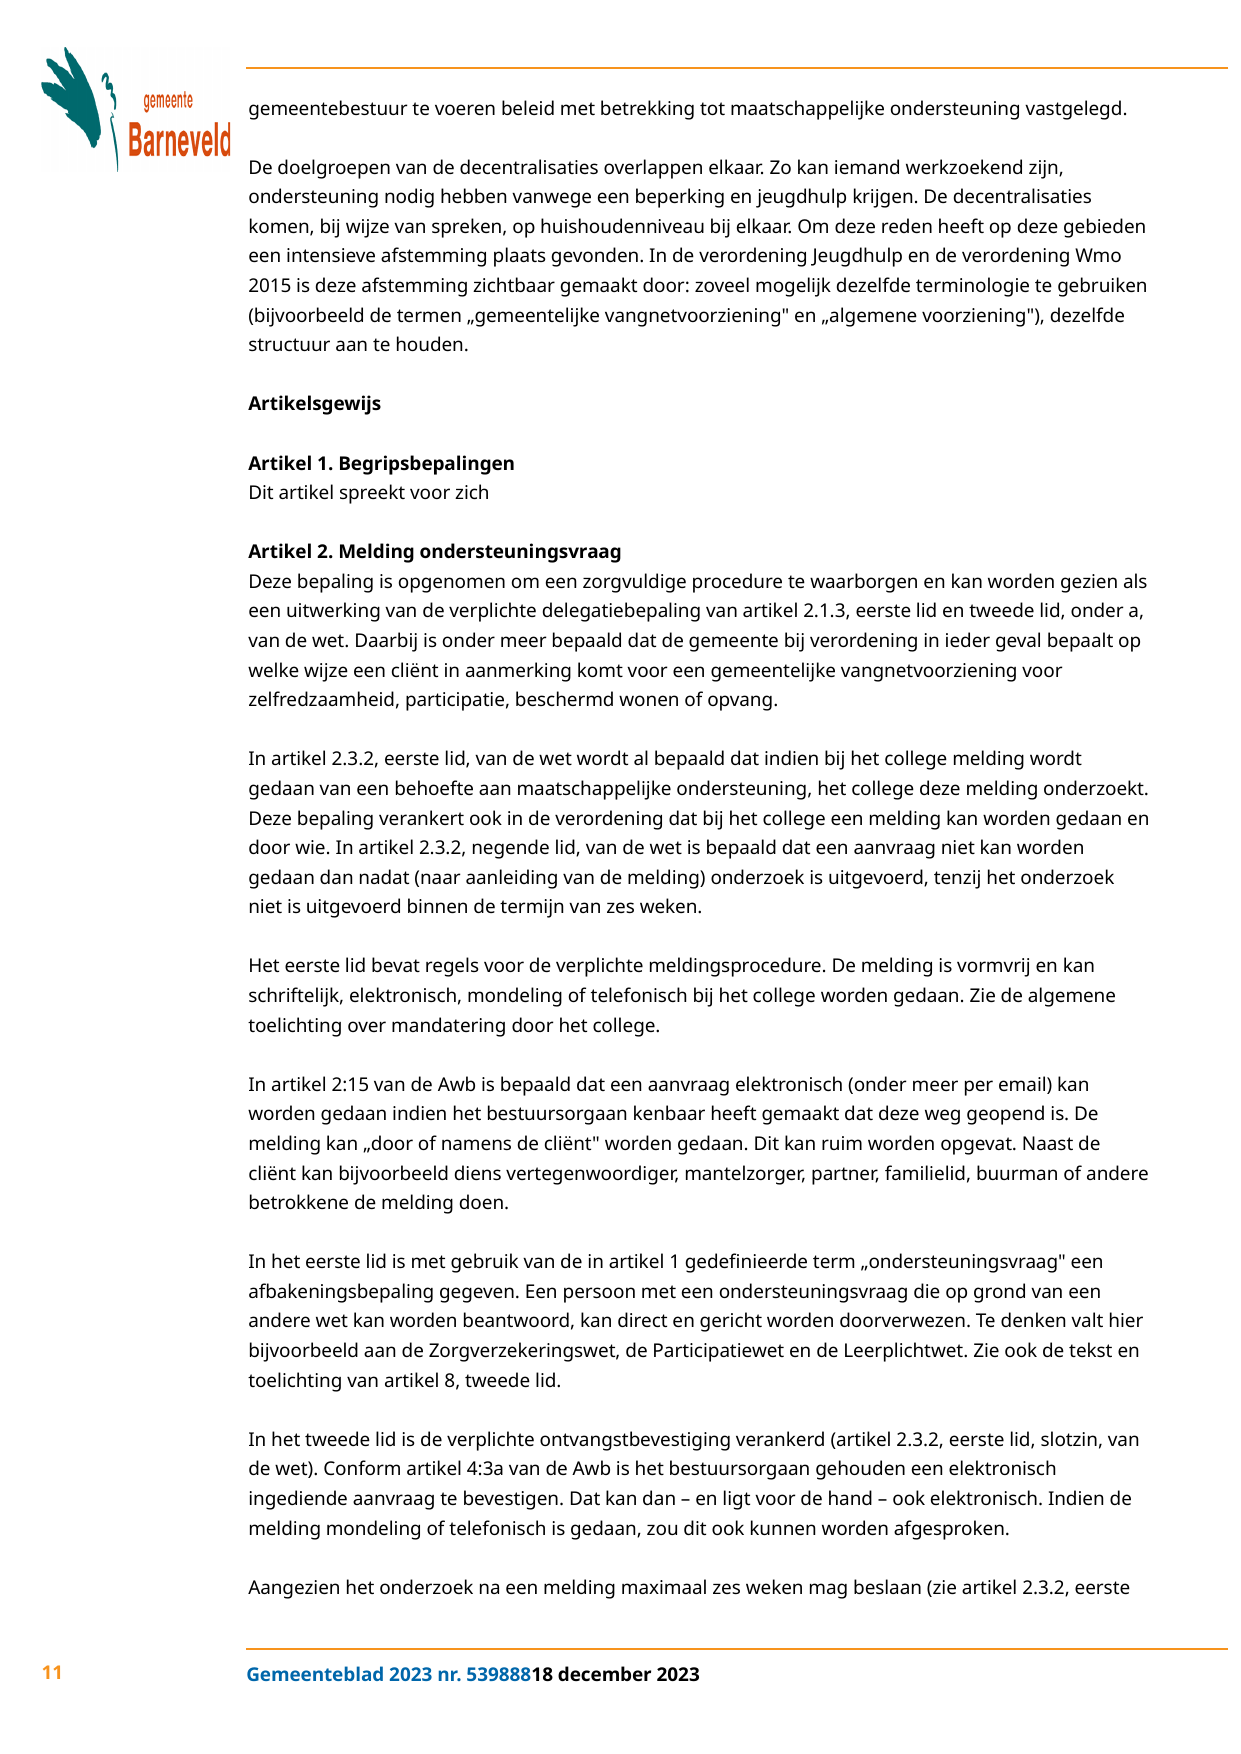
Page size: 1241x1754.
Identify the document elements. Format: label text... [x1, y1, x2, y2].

text Artikel 2. Melding ondersteuningsvraag [248, 538, 1152, 564]
text Artikel 1. Begripsbepalingen [248, 450, 1152, 476]
text Het eerste lid bevat regels voor de verplichte meldingsprocedure. De melding is vormvrij en kan schriftelijk, elektronisch, mondeling of telefonisch bij het college worden gedaan. Zie de algemene toelichting over mandatering door het college. [248, 953, 1152, 1038]
text Deze bepaling is opgenomen om een zorgvuldige procedure te waarborgen en kan worden gezien als een uitwerking van de verplichte delegatiebepaling van artikel 2.1.3, eerste lid en tweede lid, onder a, van de wet. Daarbij is onder meer bepaald dat de gemeente bij verordening in ieder geval bepaalt op welke wijze een cliënt in aanmerking komt voor een gemeentelijke vangnetvoorziening voor zelfredzaamheid, participatie, beschermd wonen of opvang. [248, 568, 1152, 712]
text Aangezien het onderzoek na een melding maximaal zes weken mag beslaan (zie artikel 2.3.2, eerste [248, 1574, 1152, 1600]
text In artikel 2.3.2, eerste lid, van de wet wordt al bepaald dat indien bij het college melding wordt gedaan van een behoefte aan maatschappelijke ondersteuning, het college deze melding onderzoekt. Deze bepaling verankert ook in de verordening dat bij het college een melding kan worden gedaan en door wie. In artikel 2.3.2, negende lid, van de wet is bepaald dat een aanvraag niet kan worden gedaan dan nadat (naar aanleiding van de melding) onderzoek is uitgevoerd, tenzij het onderzoek niet is uitgevoerd binnen de termijn van zes weken. [248, 746, 1152, 919]
text Artikelsgewijs [248, 391, 1152, 416]
picture [41, 47, 231, 172]
text In artikel 2:15 van de Awb is bepaald dat een aanvraag elektronisch (onder meer per email) kan worden gedaan indien het bestuursorgaan kenbaar heeft gemaakt dat deze weg geopend is. De melding kan „door of namens de cliënt" worden gedaan. Dit kan ruim worden opgevat. Naast de cliënt kan bijvoorbeeld diens vertegenwoordiger, mantelzorger, partner, familielid, buurman of andere betrokkene de melding doen. [248, 1071, 1152, 1215]
text In het eerste lid is met gebruik van de in artikel 1 gedefinieerde term „ondersteuningsvraag" een afbakeningsbepaling gegeven. Een persoon met een ondersteuningsvraag die op grond van een andere wet kan worden beantwoord, kan direct en gericht worden doorverwezen. Te denken valt hier bijvoorbeeld aan de Zorgverzekeringswet, de Participatiewet en de Leerplichtwet. Zie ook de tekst en toelichting van artikel 8, tweede lid. [248, 1248, 1152, 1393]
text Dit artikel spreekt voor zich [248, 479, 1152, 505]
text De doelgroepen van de decentralisaties overlappen elkaar. Zo kan iemand werkzoekend zijn, ondersteuning nodig hebben vanwege een beperking en jeugdhulp krijgen. De decentralisaties komen, bij wijze van spreken, op huishoudenniveau bij elkaar. Om deze reden heeft op deze gebieden een intensieve afstemming plaats gevonden. In de verordening Jeugdhulp en de verordening Wmo 2015 is deze afstemming zichtbaar gemaakt door: zoveel mogelijk dezelfde terminologie te gebruiken (bijvoorbeeld de termen „gemeentelijke vangnetvoorziening" en „algemene voorziening"), dezelfde structuur aan te houden. [248, 154, 1152, 357]
text In het tweede lid is de verplichte ontvangstbevestiging verankerd (artikel 2.3.2, eerste lid, slotzin, van de wet). Conform artikel 4:3a van de Awb is het bestuursorgaan gehouden een elektronisch ingediende aanvraag te bevestigen. Dat kan dan – en ligt voor de hand – ook elektronisch. Indien de melding mondeling of telefonisch is gedaan, zou dit ook kunnen worden afgesproken. [248, 1426, 1152, 1541]
text gemeentebestuur te voeren beleid met betrekking tot maatschappelijke ondersteuning vastgelegd. [248, 95, 1152, 121]
